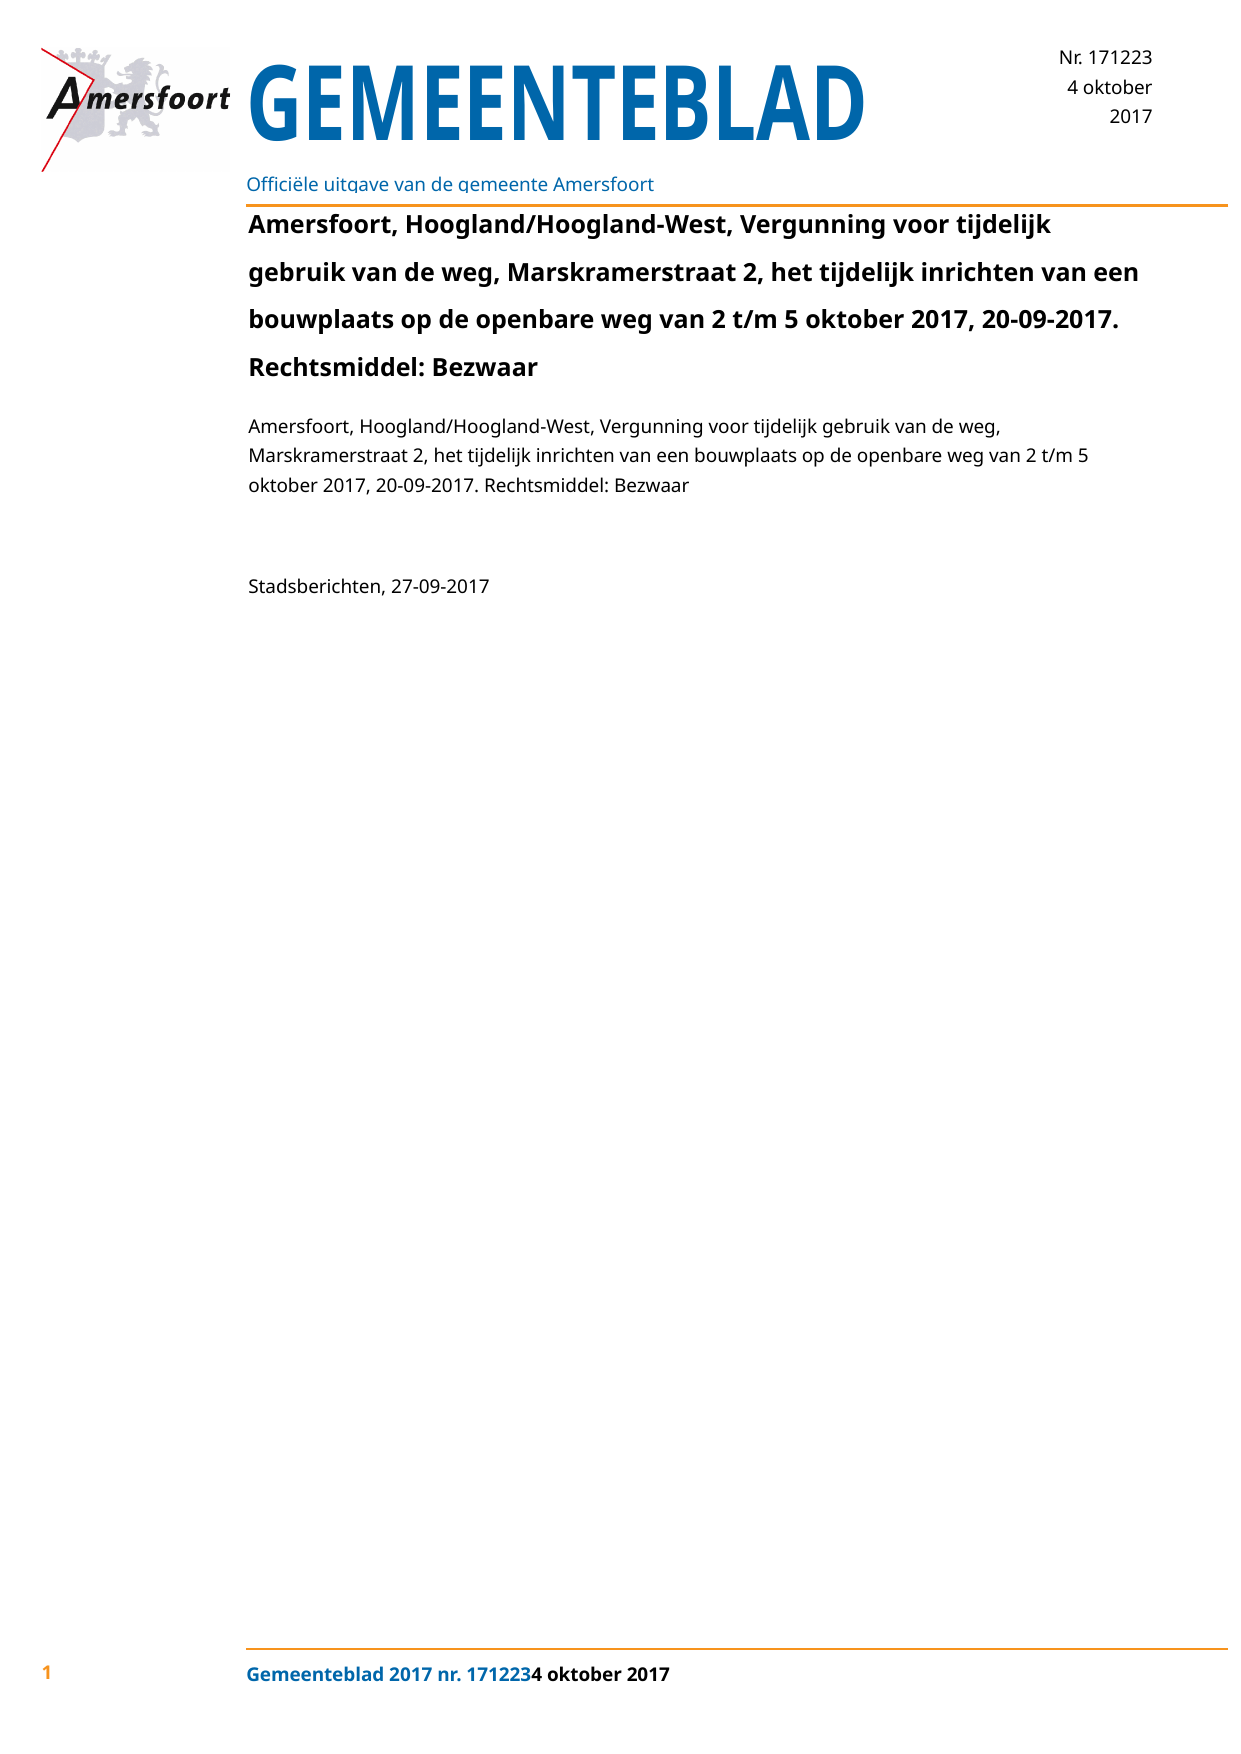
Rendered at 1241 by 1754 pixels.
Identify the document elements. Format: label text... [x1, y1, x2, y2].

text Amersfoort, Hoogland/Hoogland-West, Vergunning voor tijdelijk gebruik van de weg, Marskramerstraat 2, het tijdelijk inrichten van een bouwplaats op de openbare weg van 2 t/m 5 oktober 2017, 20-09-2017. Rechtsmiddel: Bezwaar [248, 207, 1152, 384]
text Stadsberichten, 27-09-2017 [248, 573, 1152, 599]
picture [41, 47, 231, 172]
text Amersfoort, Hoogland/Hoogland-West, Vergunning voor tijdelijk gebruik van de weg, Marskramerstraat 2, het tijdelijk inrichten van een bouwplaats op de openbare weg van 2 t/m 5 oktober 2017, 20-09-2017. Rechtsmiddel: Bezwaar [248, 413, 1152, 498]
